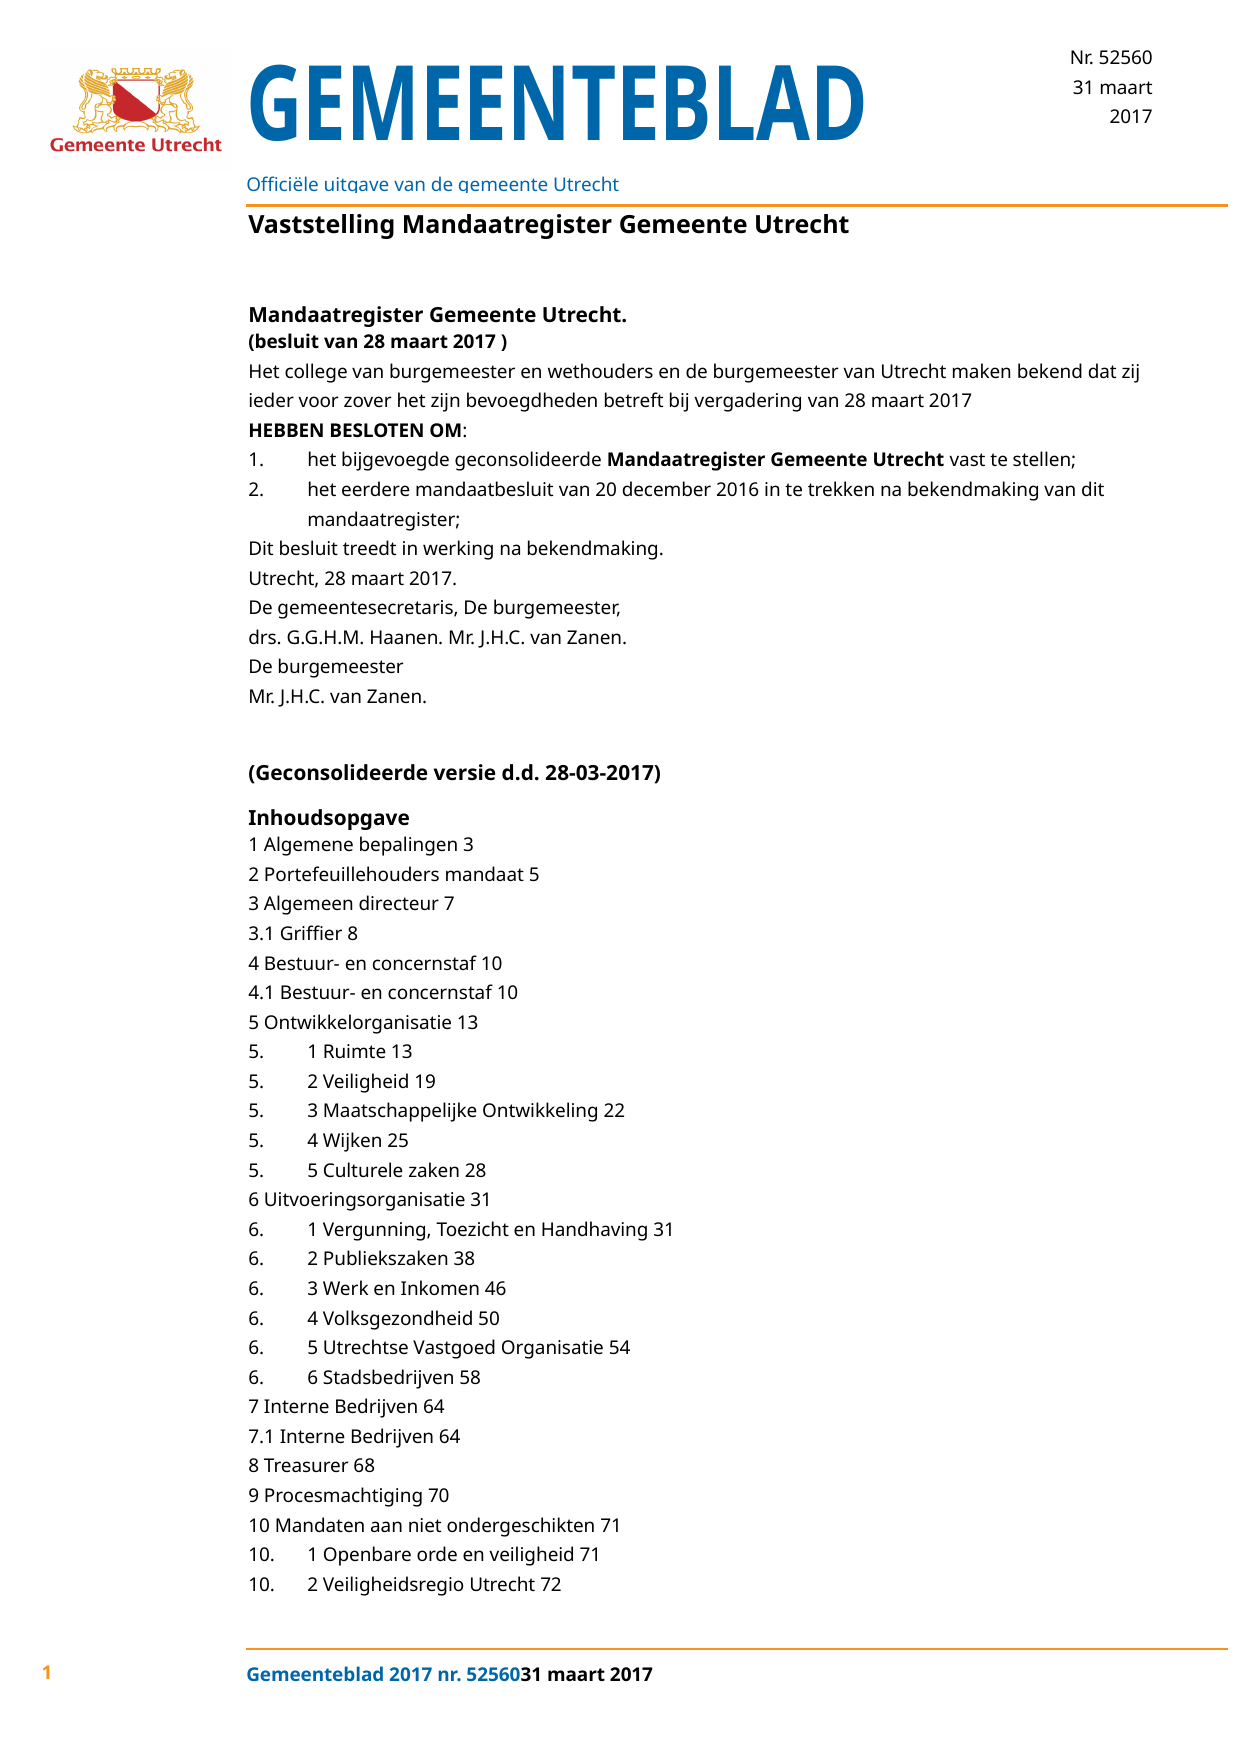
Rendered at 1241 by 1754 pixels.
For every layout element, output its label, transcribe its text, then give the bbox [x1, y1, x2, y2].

list 4 Volksgezondheid 50 [248, 1305, 1152, 1331]
text 3 Algemeen directeur 7 [248, 891, 1152, 916]
list 5 Culturele zaken 28 [248, 1157, 1152, 1183]
picture [41, 47, 231, 172]
text HEBBEN BESLOTEN OM: [248, 417, 1152, 443]
text Utrecht, 28 maart 2017. [248, 565, 1152, 591]
text Dit besluit treedt in werking na bekendmaking. [248, 535, 1152, 561]
text Inhoudsopgave [248, 803, 1152, 831]
text De burgemeester [248, 654, 1152, 679]
list 6 Stadsbedrijven 58 [248, 1364, 1152, 1390]
list 2 Veiligheid 19 [248, 1068, 1152, 1094]
text 5 Ontwikkelorganisatie 13 [248, 1009, 1152, 1035]
text (besluit van 28 maart 2017 ) [248, 328, 1152, 354]
text De gemeentesecretaris, De burgemeester, [248, 594, 1152, 620]
list 2 Veiligheidsregio Utrecht 72 [248, 1571, 1152, 1597]
list 3 Maatschappelijke Ontwikkeling 22 [248, 1098, 1152, 1123]
list 1 Openbare orde en veiligheid 71 [248, 1541, 1152, 1567]
text Het college van burgemeester en wethouders en de burgemeester van Utrecht maken bekend dat zij ieder voor zover het zijn bevoegdheden betreft bij vergadering van 28 maart 2017 [248, 358, 1152, 413]
text 7.1 Interne Bedrijven 64 [248, 1423, 1152, 1449]
text 4.1 Bestuur- en concernstaf 10 [248, 979, 1152, 1005]
text Mr. J.H.C. van Zanen. [248, 683, 1152, 709]
text 2 Portefeuillehouders mandaat 5 [248, 861, 1152, 887]
text 3.1 Griffier 8 [248, 920, 1152, 946]
text 7 Interne Bedrijven 64 [248, 1393, 1152, 1419]
list 1 Vergunning, Toezicht en Handhaving 31 [248, 1216, 1152, 1242]
text drs. G.G.H.M. Haanen. Mr. J.H.C. van Zanen. [248, 624, 1152, 650]
text Mandaatregister Gemeente Utrecht. [248, 300, 1152, 328]
text 9 Procesmachtiging 70 [248, 1482, 1152, 1508]
text 4 Bestuur- en concernstaf 10 [248, 950, 1152, 976]
list 3 Werk en Inkomen 46 [248, 1275, 1152, 1301]
text 1 Algemene bepalingen 3 [248, 831, 1152, 857]
list 4 Wijken 25 [248, 1127, 1152, 1153]
text 8 Treasurer 68 [248, 1453, 1152, 1478]
text Vaststelling Mandaatregister Gemeente Utrecht [248, 207, 1152, 241]
list 2 Publiekszaken 38 [248, 1246, 1152, 1271]
text 6 Uitvoeringsorganisatie 31 [248, 1186, 1152, 1212]
list 5 Utrechtse Vastgoed Organisatie 54 [248, 1334, 1152, 1360]
list 1 Ruimte 13 [248, 1038, 1152, 1064]
list het eerdere mandaatbesluit van 20 december 2016 in te trekken na bekendmaking van dit mandaatregister; [248, 476, 1152, 532]
text 10 Mandaten aan niet ondergeschikten 71 [248, 1512, 1152, 1538]
text (Geconsolideerde versie d.d. 28-03-2017) [248, 758, 1152, 787]
list het bijgevoegde geconsolideerde Mandaatregister Gemeente Utrecht vast te stellen; [248, 447, 1152, 472]
